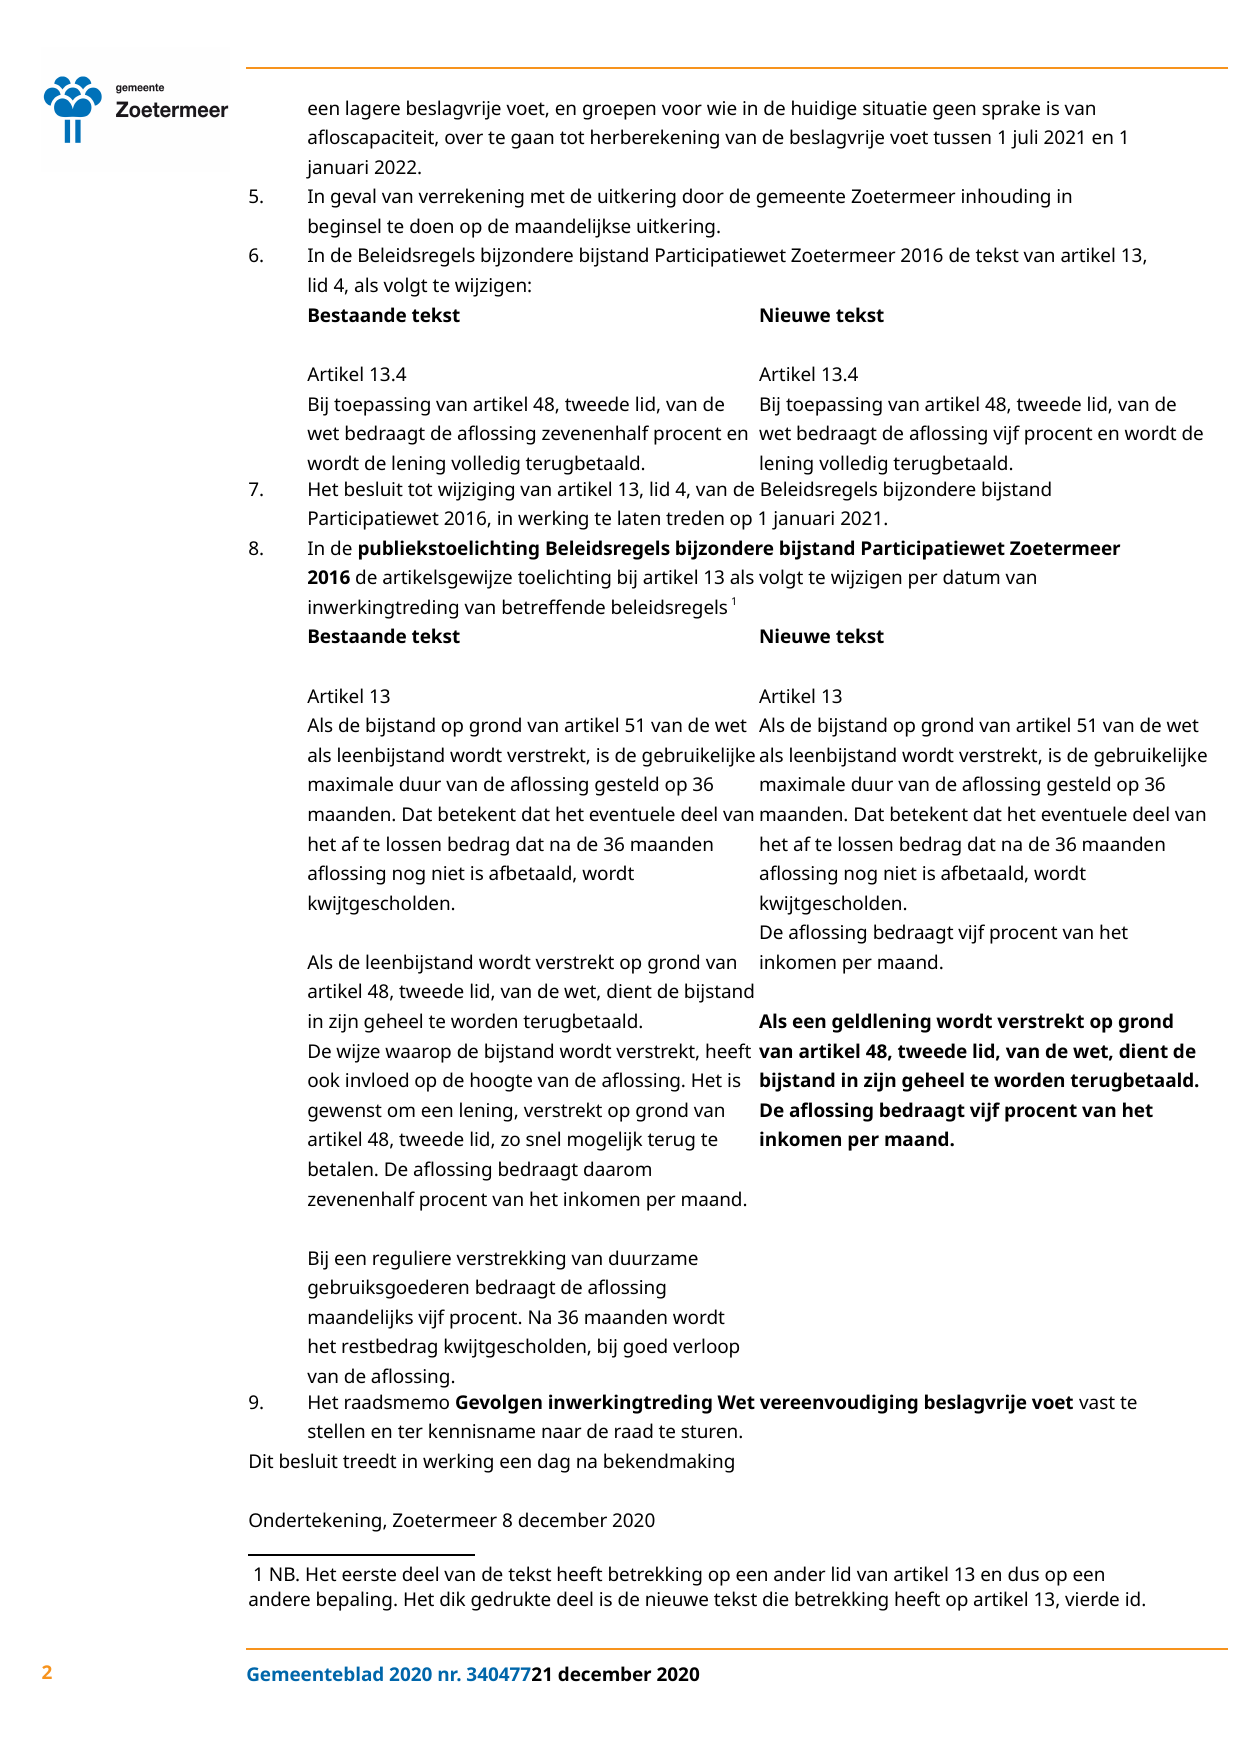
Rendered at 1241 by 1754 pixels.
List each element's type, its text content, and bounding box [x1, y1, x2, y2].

picture [41, 47, 231, 172]
list een lagere beslagvrije voet, en groepen voor wie in de huidige situatie geen sprake is van afloscapaciteit, over te gaan tot herberekening van de beslagvrije voet tussen 1 juli 2021 en 1 januari 2022. [248, 95, 1152, 180]
text Dit besluit treedt in werking een dag na bekendmaking [248, 1448, 1152, 1474]
list Het raadsmemo Gevolgen inwerkingtreding Wet vereenvoudiging beslagvrije voet vast te stellen en ter kennisname naar de raad te sturen. [248, 1389, 1152, 1444]
text Ondertekening, Zoetermeer 8 december 2020 [248, 1507, 1152, 1533]
table_header Nieuwe tekst Artikel 13.4 Bij toepassing van artikel 48, tweede lid, van de wet bedraagt de aflossing vijf procent en wordt de lening volledig terugbetaald. [759, 302, 1211, 476]
list Het besluit tot wijziging van artikel 13, lid 4, van de Beleidsregels bijzondere bijstand Participatiewet 2016, in werking te laten treden op 1 januari 2021. [248, 476, 1152, 531]
list In geval van verrekening met de uitkering door de gemeente Zoetermeer inhouding in beginsel te doen op de maandelijkse uitkering. [248, 183, 1152, 239]
list NB. Het eerste deel van de tekst heeft betrekking op een ander lid van artikel 13 en dus op een andere bepaling. Het dik gedrukte deel is de nieuwe tekst die betrekking heeft op artikel 13, vierde id. [248, 1561, 1152, 1612]
table_header Nieuwe tekst Artikel 13 Als de bijstand op grond van artikel 51 van de wet als leenbijstand wordt verstrekt, is de gebruikelijke maximale duur van de aflossing gesteld op 36 maanden. Dat betekent dat het eventuele deel van het af te lossen bedrag dat na de 36 maanden aflossing nog niet is afbetaald, wordt kwijtgescholden. De aflossing bedraagt vijf procent van het inkomen per maand. Als een geldlening wordt verstrekt op grond van artikel 48, tweede lid, van de wet, dient de bijstand in zijn geheel te worden terugbetaald. De aflossing bedraagt vijf procent van het inkomen per maand. [759, 624, 1211, 1389]
table_header Bestaande tekst Artikel 13.4 Bij toepassing van artikel 48, tweede lid, van de wet bedraagt de aflossing zevenenhalf procent en wordt de lening volledig terugbetaald. [307, 302, 759, 476]
table_header Bestaande tekst Artikel 13 Als de bijstand op grond van artikel 51 van de wet als leenbijstand wordt verstrekt, is de gebruikelijke maximale duur van de aflossing gesteld op 36 maanden. Dat betekent dat het eventuele deel van het af te lossen bedrag dat na de 36 maanden aflossing nog niet is afbetaald, wordt kwijtgescholden. Als de leenbijstand wordt verstrekt op grond van artikel 48, tweede lid, van de wet, dient de bijstand in zijn geheel te worden terugbetaald. De wijze waarop de bijstand wordt verstrekt, heeft ook invloed op de hoogte van de aflossing. Het is gewenst om een lening, verstrekt op grond van artikel 48, tweede lid, zo snel mogelijk terug te betalen. De aflossing bedraagt daarom zevenenhalf procent van het inkomen per maand. Bij een reguliere verstrekking van duurzame gebruiksgoederen bedraagt de aflossing maandelijks vijf procent. Na 36 maanden wordt het restbedrag kwijtgescholden, bij goed verloop van de aflossing. [307, 624, 759, 1389]
list In de publiekstoelichting Beleidsregels bijzondere bijstand Participatiewet Zoetermeer 2016 de artikelsgewijze toelichting bij artikel 13 als volgt te wijzigen per datum van inwerkingtreding van betreffende beleidsregels [248, 535, 1152, 620]
list In de Beleidsregels bijzondere bijstand Participatiewet Zoetermeer 2016 de tekst van artikel 13, lid 4, als volgt te wijzigen: [248, 243, 1152, 298]
